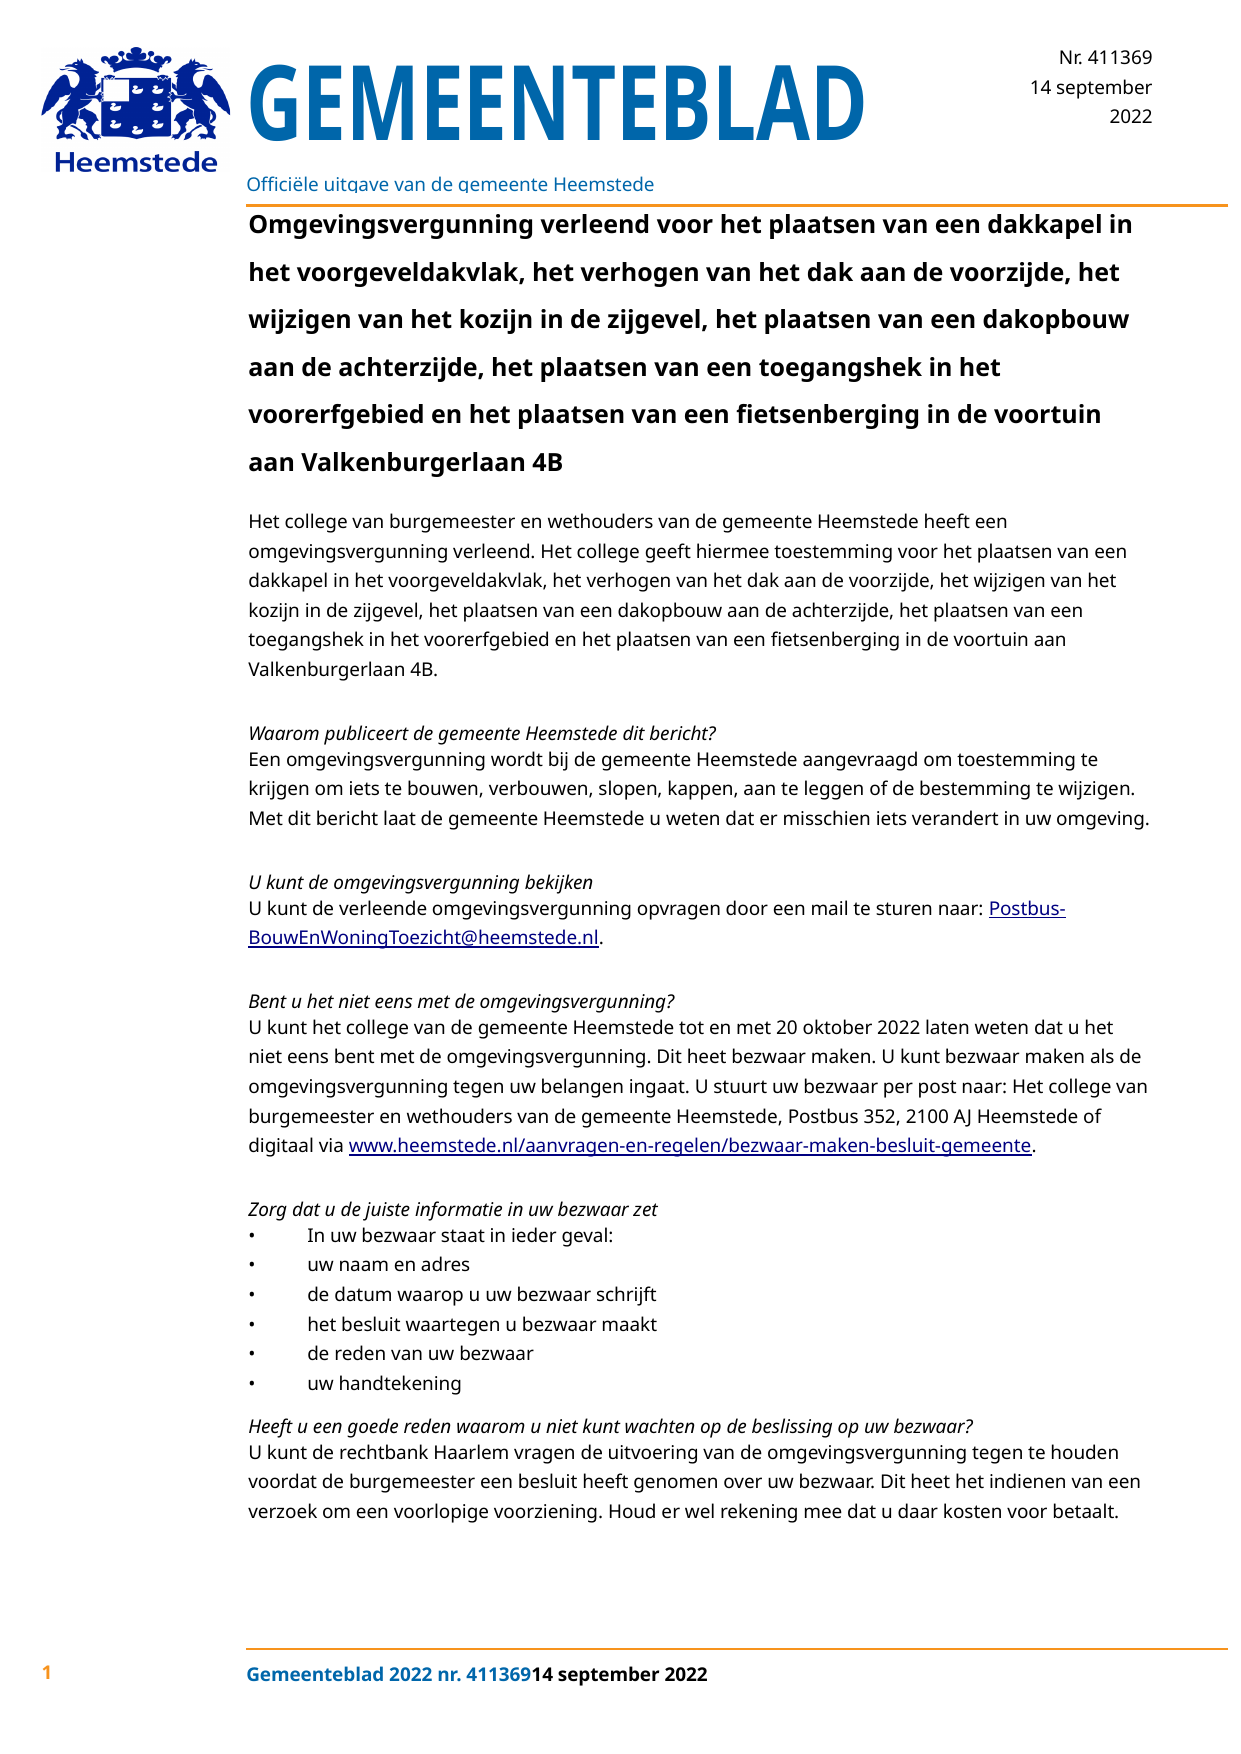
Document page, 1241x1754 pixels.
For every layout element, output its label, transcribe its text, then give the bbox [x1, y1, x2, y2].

text Het college van burgemeester en wethouders van de gemeente Heemstede heeft een omgevingsvergunning verleend. Het college geeft hiermee toestemming voor het plaatsen van een dakkapel in het voorgeveldakvlak, het verhogen van het dak aan de voorzijde, het wijzigen van het kozijn in de zijgevel, het plaatsen van een dakopbouw aan de achterzijde, het plaatsen van een toegangshek in het voorerfgebied en het plaatsen van een fietsenberging in de voortuin aan Valkenburgerlaan 4B. [248, 508, 1152, 682]
list het besluit waartegen u bezwaar maakt [248, 1311, 1152, 1337]
picture [41, 47, 231, 172]
text U kunt de omgevingsvergunning bekijken [248, 869, 1152, 895]
list de datum waarop u uw bezwaar schrijft [248, 1281, 1152, 1307]
text U kunt de rechtbank Haarlem vragen de uitvoering van de omgevingsvergunning tegen te houden voordat de burgemeester een besluit heeft genomen over uw bezwaar. Dit heet het indienen van een verzoek om een voorlopige voorziening. Houd er wel rekening mee dat u daar kosten voor betaalt. [248, 1439, 1152, 1524]
text Bent u het niet eens met de omgevingsvergunning? [248, 988, 1152, 1014]
text U kunt de verleende omgevingsvergunning opvragen door een mail te sturen naar: Postbus-BouwEnWoningToezicht@heemstede.nl. [248, 895, 1152, 950]
text Een omgevingsvergunning wordt bij de gemeente Heemstede aangevraagd om toestemming te krijgen om iets te bouwen, verbouwen, slopen, kappen, aan te leggen of de bestemming te wijzigen. Met dit bericht laat de gemeente Heemstede u weten dat er misschien iets verandert in uw omgeving. [248, 746, 1152, 831]
list uw handtekening [248, 1370, 1152, 1396]
list In uw bezwaar staat in ieder geval: [248, 1222, 1152, 1248]
text Waarom publiceert de gemeente Heemstede dit bericht? [248, 720, 1152, 746]
text Heeft u een goede reden waarom u niet kunt wachten op de beslissing op uw bezwaar? [248, 1413, 1152, 1439]
text U kunt het college van de gemeente Heemstede tot en met 20 oktober 2022 laten weten dat u het niet eens bent met de omgevingsvergunning. Dit heet bezwaar maken. U kunt bezwaar maken als de omgevingsvergunning tegen uw belangen ingaat. U stuurt uw bezwaar per post naar: Het college van burgemeester en wethouders van de gemeente Heemstede, Postbus 352, 2100 AJ Heemstede of digitaal via www.heemstede.nl/aanvragen-en-regelen/bezwaar-maken-besluit-gemeente. [248, 1014, 1152, 1158]
list de reden van uw bezwaar [248, 1340, 1152, 1366]
text Omgevingsvergunning verleend voor het plaatsen van een dakkapel in het voorgeveldakvlak, het verhogen van het dak aan de voorzijde, het wijzigen van het kozijn in de zijgevel, het plaatsen van een dakopbouw aan de achterzijde, het plaatsen van een toegangshek in het voorerfgebied en het plaatsen van een fietsenberging in de voortuin aan Valkenburgerlaan 4B [248, 207, 1152, 479]
text Zorg dat u de juiste informatie in uw bezwaar zet [248, 1196, 1152, 1222]
list uw naam en adres [248, 1252, 1152, 1277]
